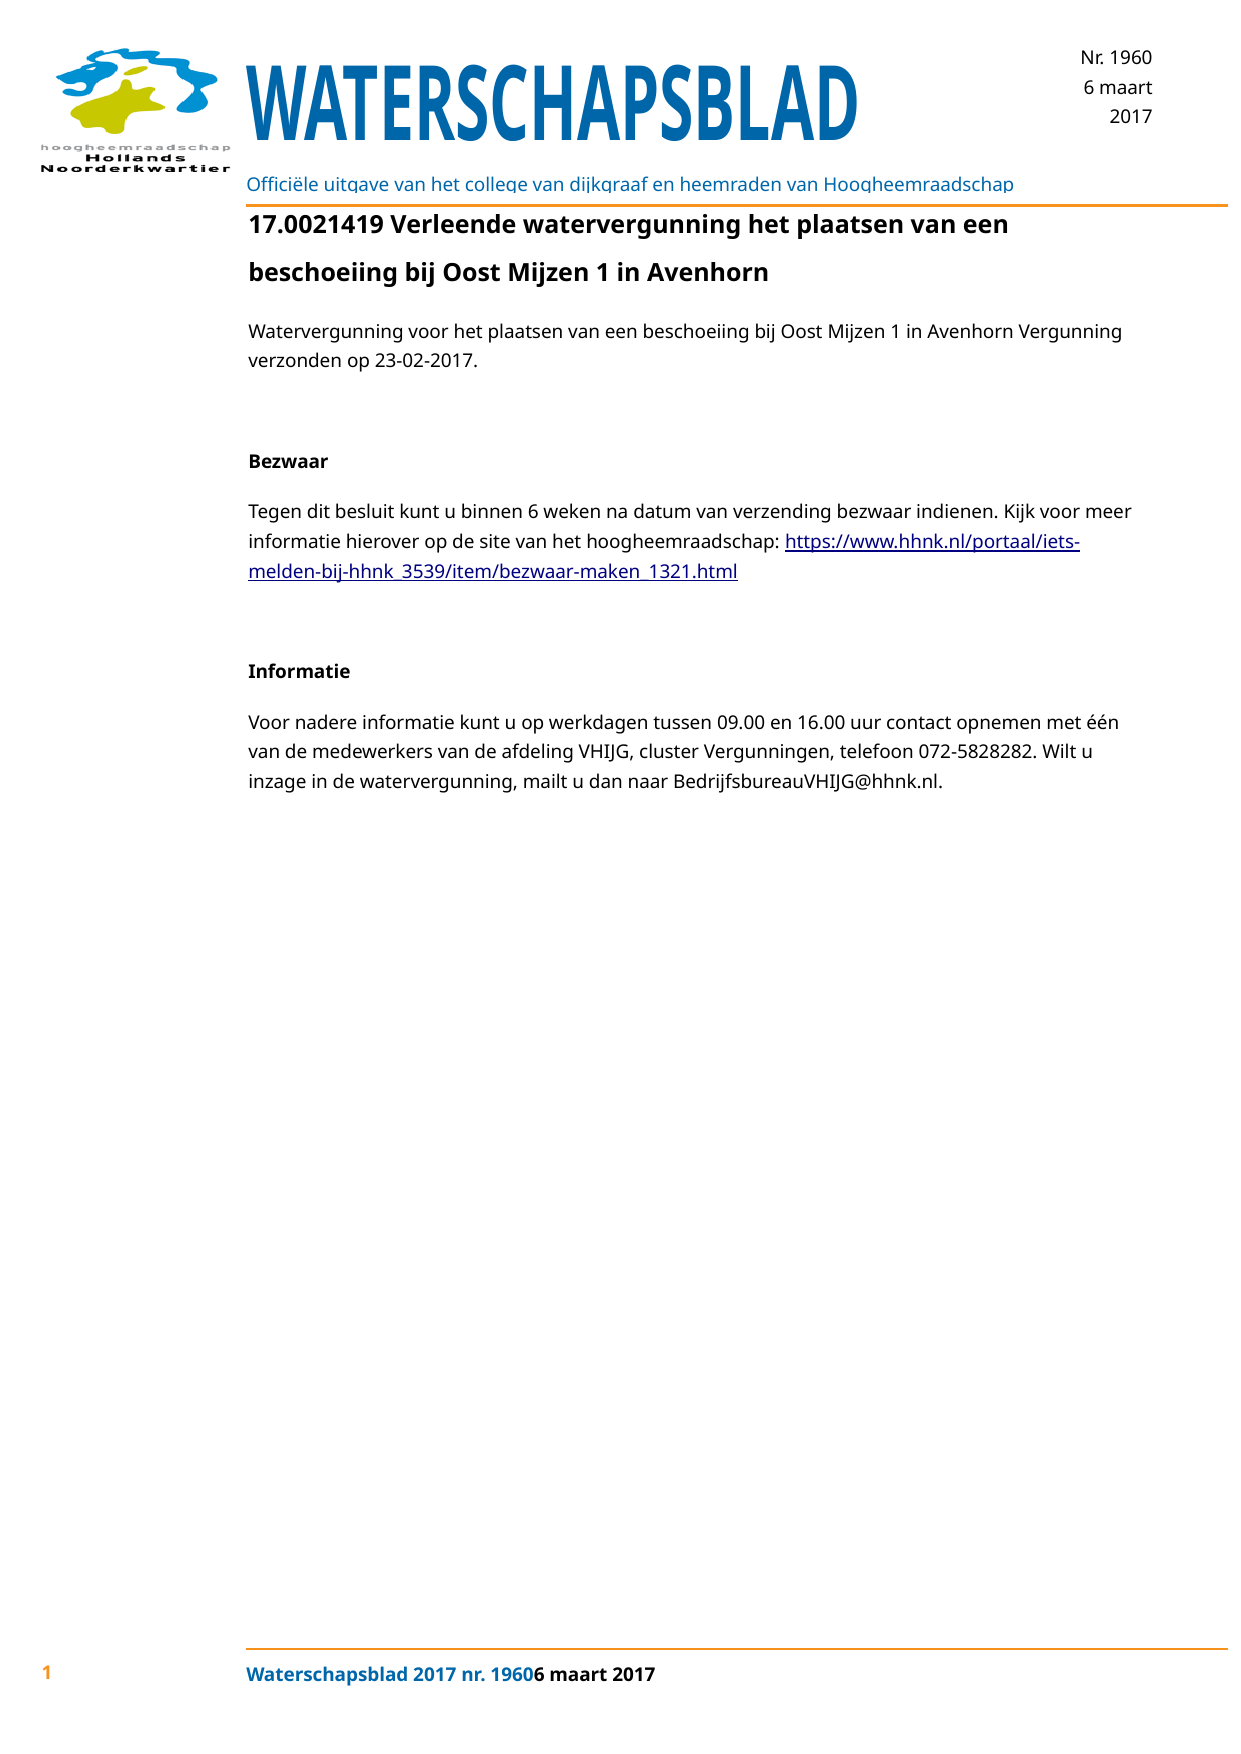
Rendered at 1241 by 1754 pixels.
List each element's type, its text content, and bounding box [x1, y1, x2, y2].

text Tegen dit besluit kunt u binnen 6 weken na datum van verzending bezwaar indienen. Kijk voor meer informatie hierover op de site van het hoogheemraadschap: https://www.hhnk.nl/portaal/iets-melden-bij-hhnk_3539/item/bezwaar-maken_1321.html [248, 499, 1152, 584]
text Watervergunning voor het plaatsen van een beschoeiing bij Oost Mijzen 1 in Avenhorn Vergunning verzonden op 23-02-2017. [248, 318, 1152, 373]
text Voor nadere informatie kunt u op werkdagen tussen 09.00 en 16.00 uur contact opnemen met één van de medewerkers van de afdeling VHIJG, cluster Vergunningen, telefoon 072-5828282. Wilt u inzage in de watervergunning, mailt u dan naar BedrijfsbureauVHIJG@hhnk.nl. [248, 709, 1152, 794]
text Bezwaar [248, 448, 1152, 474]
text 17.0021419 Verleende watervergunning het plaatsen van een beschoeiing bij Oost Mijzen 1 in Avenhorn [248, 207, 1152, 288]
picture [41, 47, 231, 172]
text Informatie [248, 659, 1152, 684]
